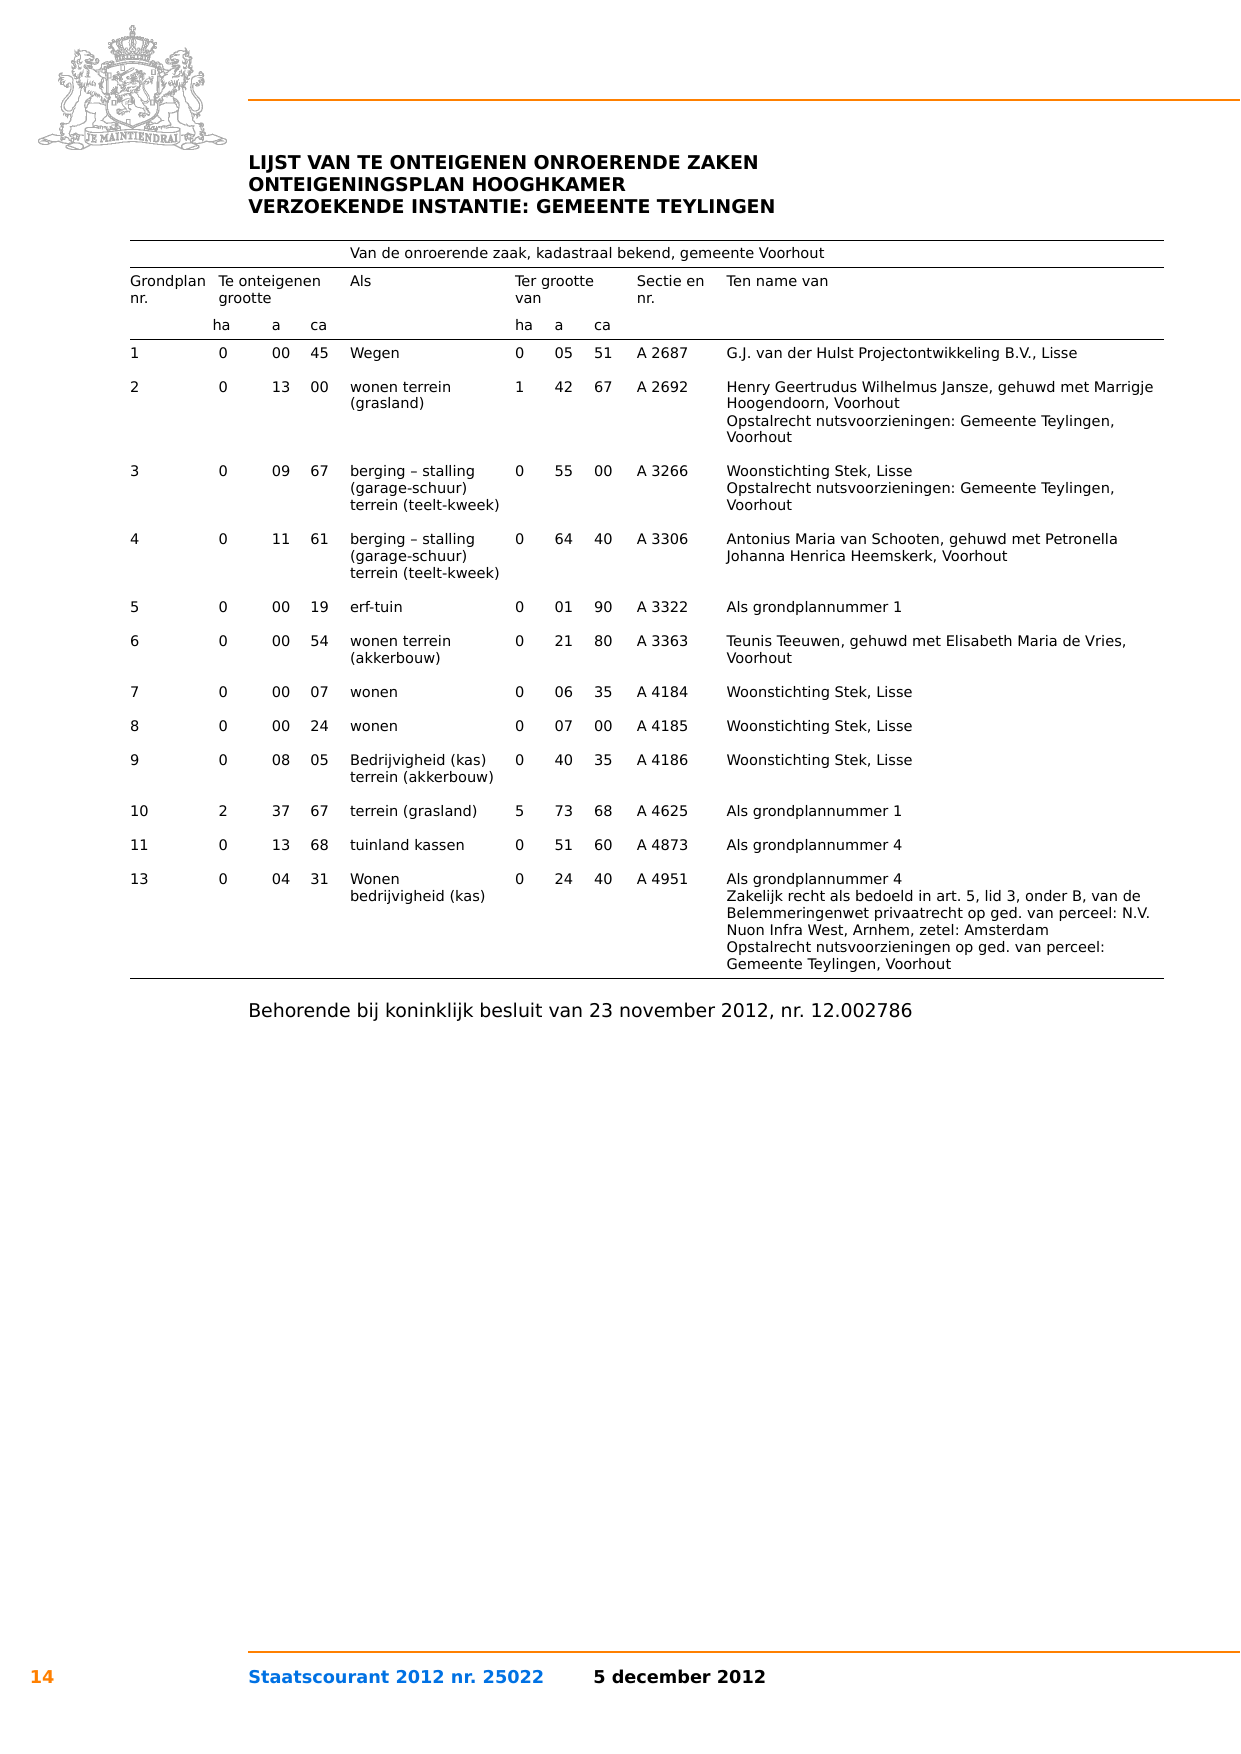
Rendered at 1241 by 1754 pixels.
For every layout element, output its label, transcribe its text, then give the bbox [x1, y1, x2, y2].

table_cell [344, 582, 509, 599]
table_cell [212, 446, 266, 463]
table_cell [631, 854, 720, 871]
table_cell 4 [130, 531, 212, 582]
table_cell [212, 820, 266, 837]
table_cell wonen terrein (akkerbouw) [344, 633, 509, 667]
table_cell 45 [304, 340, 344, 361]
table_cell 13 [266, 837, 304, 854]
table_cell [509, 446, 548, 463]
table_cell 00 [266, 718, 304, 735]
text Behorende bij koninklijk besluit van 23 november 2012, nr. 12.002786 [248, 1000, 1163, 1022]
table_cell 0 [509, 871, 548, 977]
table_cell 05 [548, 340, 588, 361]
table_cell 19 [304, 599, 344, 616]
table_cell [130, 820, 212, 837]
table_cell 0 [509, 752, 548, 786]
table_cell [344, 735, 509, 752]
table_cell [130, 667, 212, 684]
table_cell 24 [548, 871, 588, 977]
table_cell a [266, 311, 304, 339]
table_cell [588, 854, 631, 871]
table_cell 06 [548, 684, 588, 701]
table_cell 35 [588, 684, 631, 701]
table_cell Als grondplannummer 1 [720, 803, 1163, 820]
table_cell 8 [130, 718, 212, 735]
table_cell 67 [588, 379, 631, 446]
table_cell Als grondplannummer 1 [720, 599, 1163, 616]
table_cell [548, 361, 588, 378]
table_cell 31 [304, 871, 344, 977]
table_cell [266, 786, 304, 803]
table_cell A 3322 [631, 599, 720, 616]
table_cell 07 [548, 718, 588, 735]
table_cell 61 [304, 531, 344, 582]
table_cell [266, 735, 304, 752]
table_cell [631, 361, 720, 378]
table_cell [130, 446, 212, 463]
table_cell 0 [212, 837, 266, 854]
table_cell 51 [588, 340, 631, 361]
table_cell 08 [266, 752, 304, 786]
table_cell [548, 854, 588, 871]
table_cell [631, 582, 720, 599]
table_cell [266, 701, 304, 718]
table_cell [548, 735, 588, 752]
table_cell 1 [509, 379, 548, 446]
table_cell Woonstichting Stek, Lisse [720, 684, 1163, 701]
table_cell [720, 820, 1163, 837]
table_cell [548, 820, 588, 837]
table_cell [304, 446, 344, 463]
table_cell Bedrijvigheid (kas) terrein (akkerbouw) [344, 752, 509, 786]
table_cell [344, 514, 509, 531]
table_cell [344, 854, 509, 871]
table_cell [509, 514, 548, 531]
table_cell [266, 667, 304, 684]
table_cell [548, 446, 588, 463]
table_cell 11 [130, 837, 212, 854]
table_cell [631, 616, 720, 633]
table_cell 7 [130, 684, 212, 701]
table_cell 09 [266, 463, 304, 514]
table_header [130, 241, 344, 267]
table_cell [266, 582, 304, 599]
table_cell 2 [212, 803, 266, 820]
table_cell [588, 514, 631, 531]
table_cell 13 [130, 871, 212, 977]
table_cell [720, 582, 1163, 599]
table_cell wonen [344, 718, 509, 735]
table_cell ha [509, 311, 548, 339]
table_cell ca [304, 311, 344, 339]
table_cell ha [212, 311, 266, 339]
table_cell Teunis Teeuwen, gehuwd met Elisabeth Maria de Vries, Voorhout [720, 633, 1163, 667]
table_cell [344, 786, 509, 803]
table_cell [130, 616, 212, 633]
table_cell 6 [130, 633, 212, 667]
table_cell 13 [266, 379, 304, 446]
table_cell tuinland kassen [344, 837, 509, 854]
table_cell [588, 667, 631, 684]
table_cell [304, 514, 344, 531]
table_cell [509, 854, 548, 871]
table_cell [266, 820, 304, 837]
table_cell 01 [548, 599, 588, 616]
table_cell 40 [588, 531, 631, 582]
table_cell [130, 582, 212, 599]
table_cell [304, 582, 344, 599]
table_cell A 4951 [631, 871, 720, 977]
table_cell 51 [548, 837, 588, 854]
table_cell 0 [509, 837, 548, 854]
table_cell [509, 820, 548, 837]
table_cell [720, 786, 1163, 803]
table_cell 67 [304, 803, 344, 820]
table_cell 0 [509, 633, 548, 667]
table_cell Ten name van [720, 268, 1163, 339]
table_cell 80 [588, 633, 631, 667]
table_cell 0 [212, 599, 266, 616]
table_cell [548, 701, 588, 718]
table_cell [548, 616, 588, 633]
table_cell [304, 820, 344, 837]
table_cell 11 [266, 531, 304, 582]
table_cell 00 [588, 718, 631, 735]
table_cell [304, 735, 344, 752]
table_cell 68 [588, 803, 631, 820]
table_cell 10 [130, 803, 212, 820]
table_cell [509, 582, 548, 599]
table_cell A 4185 [631, 718, 720, 735]
table_cell 73 [548, 803, 588, 820]
table_cell [720, 667, 1163, 684]
table_cell A 4873 [631, 837, 720, 854]
table_cell 00 [266, 684, 304, 701]
table_cell [509, 667, 548, 684]
table_cell Henry Geertrudus Wilhelmus Jansze, gehuwd met Marrigje Hoogendoorn, Voorhout Opstalrecht nutsvoorzieningen: Gemeente Teylingen, Voorhout [720, 379, 1163, 446]
table_cell 5 [509, 803, 548, 820]
table_cell erf-tuin [344, 599, 509, 616]
table_cell 3 [130, 463, 212, 514]
table_cell [212, 701, 266, 718]
text ONTEIGENINGSPLAN HOOGHKAMER [248, 174, 1163, 196]
table_cell [588, 820, 631, 837]
table_cell [720, 514, 1163, 531]
table_cell [212, 361, 266, 378]
table_cell [130, 854, 212, 871]
table_cell [509, 786, 548, 803]
table_cell [130, 786, 212, 803]
table_cell [588, 616, 631, 633]
table_cell A 3363 [631, 633, 720, 667]
table_cell 05 [304, 752, 344, 786]
table_cell A 4186 [631, 752, 720, 786]
table_cell 21 [548, 633, 588, 667]
table_cell 9 [130, 752, 212, 786]
table_cell Als [344, 268, 509, 339]
table_cell 67 [304, 463, 344, 514]
table_cell [212, 582, 266, 599]
table_cell 42 [548, 379, 588, 446]
table_cell [588, 701, 631, 718]
table_cell [344, 446, 509, 463]
table_cell [344, 667, 509, 684]
table_cell [548, 667, 588, 684]
table_cell [304, 786, 344, 803]
table_cell [631, 667, 720, 684]
table_cell Als grondplannummer 4 Zakelijk recht als bedoeld in art. 5, lid 3, onder B, van de Belemmeringenwet privaatrecht op ged. van perceel: N.V. Nuon Infra West, Arnhem, zetel: Amsterdam Opstalrecht nutsvoorzieningen op ged. van perceel: Gemeente Teylingen, Voorhout [720, 871, 1163, 977]
table_cell 54 [304, 633, 344, 667]
table_cell [588, 446, 631, 463]
table_cell Woonstichting Stek, Lisse Opstalrecht nutsvoorzieningen: Gemeente Teylingen, Voorhout [720, 463, 1163, 514]
table_cell [720, 701, 1163, 718]
table_cell 24 [304, 718, 344, 735]
table_cell [212, 667, 266, 684]
table_cell 0 [212, 633, 266, 667]
table_cell 68 [304, 837, 344, 854]
table_cell [631, 735, 720, 752]
table_cell 64 [548, 531, 588, 582]
table_cell [509, 361, 548, 378]
table_cell [631, 446, 720, 463]
table_cell [631, 701, 720, 718]
table_cell Sectie en nr. [631, 268, 720, 339]
table_header Van de onroerende zaak, kadastraal bekend, gemeente Voorhout [344, 241, 1163, 267]
table_cell 0 [212, 340, 266, 361]
table_cell [266, 361, 304, 378]
table_cell [304, 616, 344, 633]
table_cell 0 [509, 718, 548, 735]
table_cell 00 [266, 599, 304, 616]
table_cell 00 [588, 463, 631, 514]
table_cell [588, 582, 631, 599]
table_cell A 4625 [631, 803, 720, 820]
table_cell [344, 616, 509, 633]
table_cell Antonius Maria van Schooten, gehuwd met Petronella Johanna Henrica Heemskerk, Voorhout [720, 531, 1163, 582]
table_cell [130, 735, 212, 752]
text LIJST VAN TE ONTEIGENEN ONROERENDE ZAKEN [248, 152, 1163, 174]
table_cell 0 [509, 684, 548, 701]
table_cell 0 [509, 599, 548, 616]
table_cell 04 [266, 871, 304, 977]
table_cell Te onteigenen grootte [212, 268, 344, 311]
table_cell Als grondplannummer 4 [720, 837, 1163, 854]
table_cell 1 [130, 340, 212, 361]
table_cell [588, 735, 631, 752]
table_cell 0 [212, 379, 266, 446]
table_cell 40 [588, 871, 631, 977]
table_cell 0 [212, 871, 266, 977]
table_cell 60 [588, 837, 631, 854]
table_cell [631, 820, 720, 837]
table_cell [130, 514, 212, 531]
table_cell [266, 514, 304, 531]
table_cell 0 [509, 463, 548, 514]
picture [38, 25, 227, 150]
table_cell [720, 446, 1163, 463]
table_cell 90 [588, 599, 631, 616]
table_cell 00 [266, 340, 304, 361]
table_cell Wonen bedrijvigheid (kas) [344, 871, 509, 977]
table_cell [266, 446, 304, 463]
table_cell [720, 616, 1163, 633]
table_cell 0 [212, 752, 266, 786]
table_cell [304, 361, 344, 378]
table_cell Woonstichting Stek, Lisse [720, 718, 1163, 735]
table_cell [266, 616, 304, 633]
table_cell [548, 786, 588, 803]
table_cell berging – stalling (garage-schuur) terrein (teelt-kweek) [344, 531, 509, 582]
table_cell A 3306 [631, 531, 720, 582]
table_cell a [548, 311, 588, 339]
table_cell [509, 735, 548, 752]
table_cell 37 [266, 803, 304, 820]
table_cell berging – stalling (garage-schuur) terrein (teelt-kweek) [344, 463, 509, 514]
table_cell ca [588, 311, 631, 339]
table_cell [304, 854, 344, 871]
table_cell [130, 701, 212, 718]
table_cell [548, 582, 588, 599]
table_cell [130, 361, 212, 378]
table_cell terrein (grasland) [344, 803, 509, 820]
table_cell [631, 786, 720, 803]
table_cell 5 [130, 599, 212, 616]
table_cell [212, 735, 266, 752]
table_cell [344, 820, 509, 837]
table_cell [344, 701, 509, 718]
table_cell [304, 701, 344, 718]
table_cell [509, 616, 548, 633]
table_cell Woonstichting Stek, Lisse [720, 752, 1163, 786]
table_cell 0 [212, 684, 266, 701]
table_cell Ter grootte van [509, 268, 631, 311]
table_cell 0 [212, 718, 266, 735]
table_cell 35 [588, 752, 631, 786]
table_cell A 3266 [631, 463, 720, 514]
table_cell [588, 361, 631, 378]
table_cell 0 [509, 340, 548, 361]
table_cell A 2692 [631, 379, 720, 446]
table_cell Wegen [344, 340, 509, 361]
text VERZOEKENDE INSTANTIE: GEMEENTE TEYLINGEN [248, 196, 1163, 218]
table_cell [212, 854, 266, 871]
table_cell [304, 667, 344, 684]
table_cell 0 [212, 531, 266, 582]
table_cell [344, 361, 509, 378]
table_cell A 4184 [631, 684, 720, 701]
table_cell [588, 786, 631, 803]
table_cell 40 [548, 752, 588, 786]
table_cell [720, 854, 1163, 871]
table_cell [720, 361, 1163, 378]
table_cell Grondplannr. [130, 268, 212, 339]
table_cell [212, 514, 266, 531]
table_cell 07 [304, 684, 344, 701]
table_cell 0 [509, 531, 548, 582]
table_cell 00 [266, 633, 304, 667]
table_cell 2 [130, 379, 212, 446]
table_cell G.J. van der Hulst Projectontwikkeling B.V., Lisse [720, 340, 1163, 361]
table_cell A 2687 [631, 340, 720, 361]
table_cell 55 [548, 463, 588, 514]
table_cell [720, 735, 1163, 752]
table_cell wonen [344, 684, 509, 701]
table_cell [631, 514, 720, 531]
table_cell 00 [304, 379, 344, 446]
table_cell wonen terrein (grasland) [344, 379, 509, 446]
table_cell [212, 786, 266, 803]
table_cell [212, 616, 266, 633]
table_cell 0 [212, 463, 266, 514]
table_cell [266, 854, 304, 871]
table_cell [548, 514, 588, 531]
table_cell [509, 701, 548, 718]
